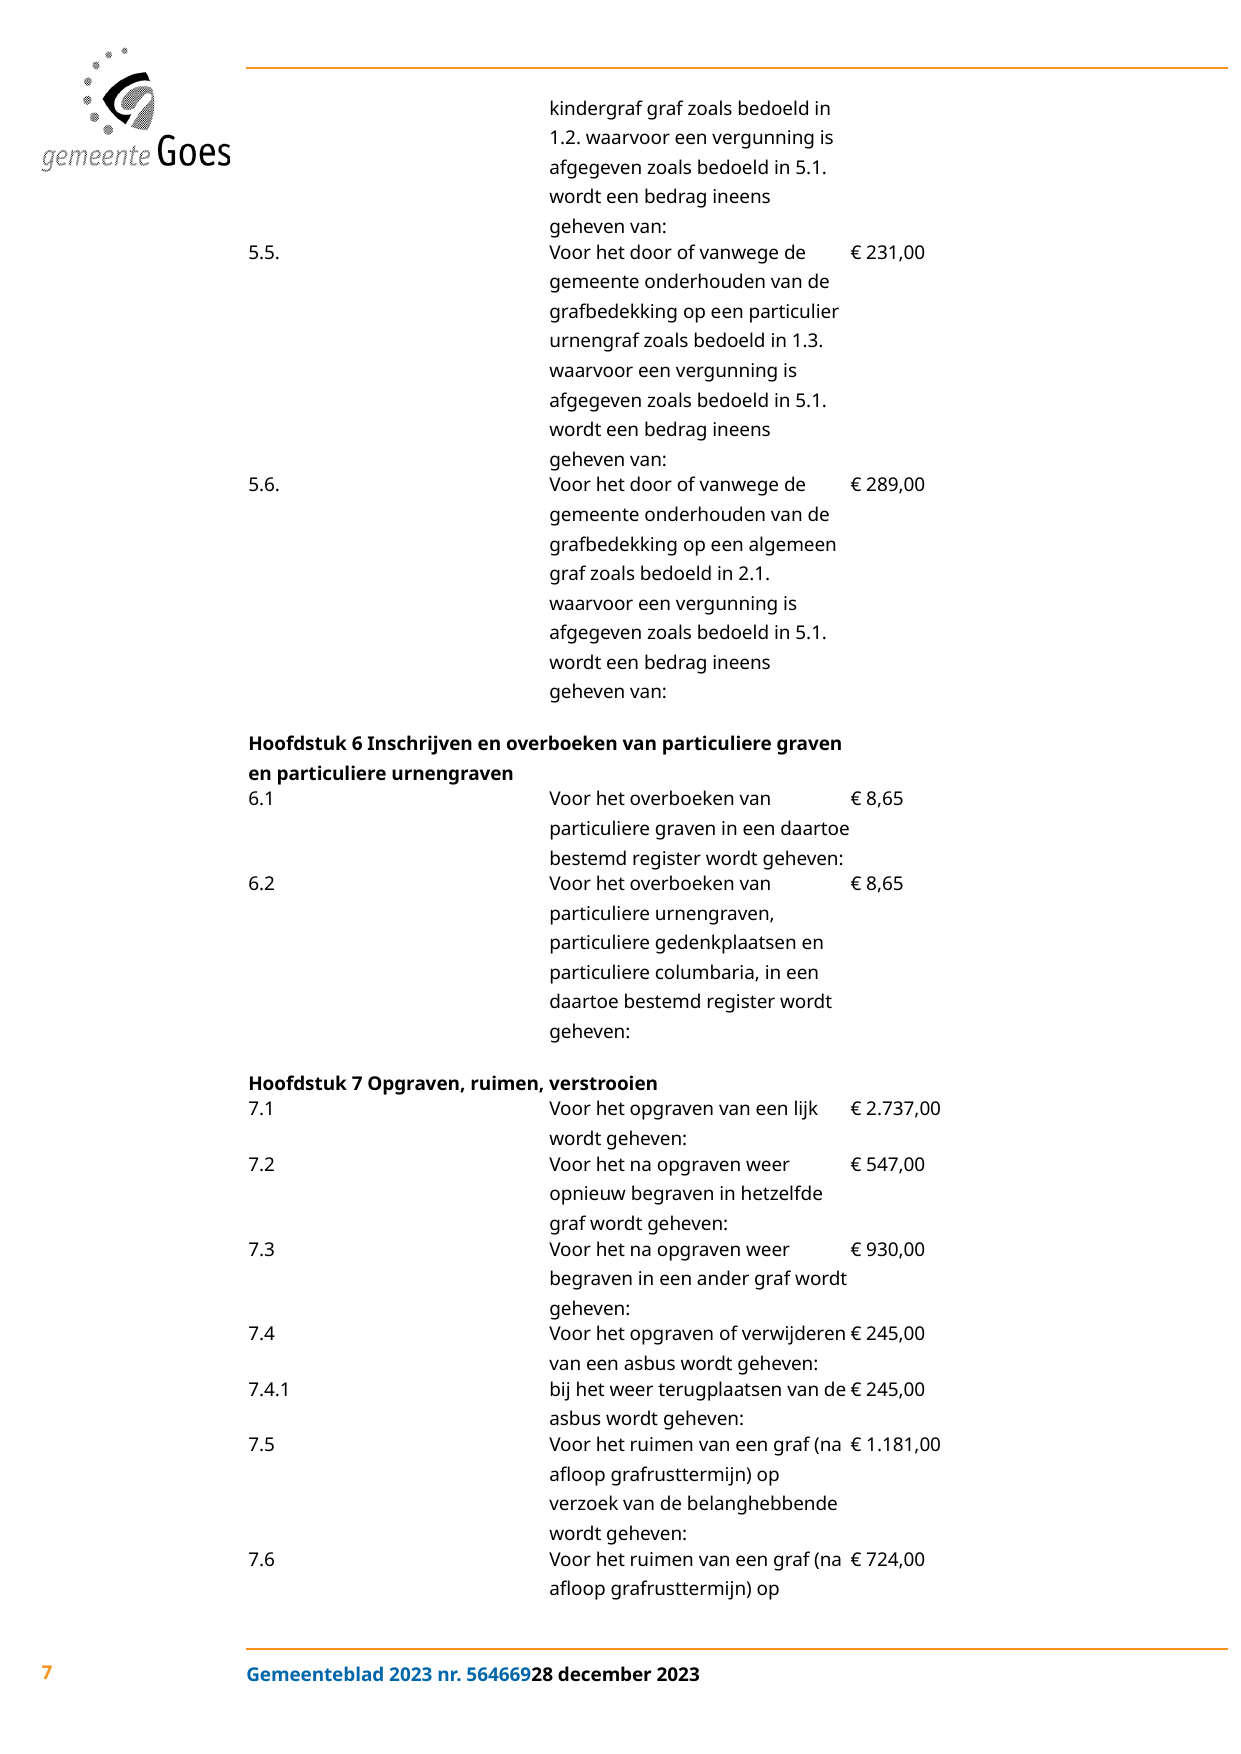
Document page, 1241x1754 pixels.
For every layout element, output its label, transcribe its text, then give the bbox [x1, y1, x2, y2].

table_cell 7.6 [248, 1546, 549, 1601]
table_cell € 245,00 [850, 1376, 1152, 1431]
table_cell [850, 1044, 1152, 1070]
table_cell Voor het overboeken van particuliere urnengraven, particuliere gedenkplaatsen en particuliere columbaria, in een daartoe bestemd register wordt geheven: [549, 870, 850, 1044]
table_cell 6.2 [248, 870, 549, 1044]
table_cell € 289,00 [850, 472, 1152, 704]
table_cell 5.6. [248, 472, 549, 704]
table_cell € 547,00 [850, 1151, 1152, 1236]
table_cell Voor het ruimen van een graf (na afloop grafrusttermijn) op verzoek van de belanghebbende wordt geheven: [549, 1431, 850, 1546]
table_cell 7.1 [248, 1096, 549, 1151]
table_cell Hoofdstuk 7 Opgraven, ruimen, verstrooien [248, 1070, 850, 1096]
table_cell € 231,00 [850, 239, 1152, 472]
table_cell 7.3 [248, 1236, 549, 1321]
table_cell 7.5 [248, 1431, 549, 1546]
table_cell [850, 1070, 1152, 1096]
table_cell € 724,00 [850, 1546, 1152, 1601]
table_cell 7.2 [248, 1151, 549, 1236]
table_cell 5.5. [248, 239, 549, 472]
picture [41, 47, 231, 172]
table_cell [248, 95, 549, 239]
table_cell Voor het na opgraven weer opnieuw begraven in hetzelfde graf wordt geheven: [549, 1151, 850, 1236]
table_cell 7.4.1 [248, 1376, 549, 1431]
table_cell 7.4 [248, 1321, 549, 1376]
table_cell [850, 95, 1152, 239]
table_cell € 245,00 [850, 1321, 1152, 1376]
table_cell € 930,00 [850, 1236, 1152, 1321]
table_cell € 8,65 [850, 870, 1152, 1044]
table_cell [850, 730, 1152, 786]
table_cell kindergraf graf zoals bedoeld in 1.2. waarvoor een vergunning is afgegeven zoals bedoeld in 5.1. wordt een bedrag ineens geheven van: [549, 95, 850, 239]
table_cell 6.1 [248, 786, 549, 870]
table_cell Voor het ruimen van een graf (na afloop grafrusttermijn) op [549, 1546, 850, 1601]
table_cell [850, 705, 1152, 730]
table_cell Voor het door of vanwege de gemeente onderhouden van de grafbedekking op een algemeen graf zoals bedoeld in 2.1. waarvoor een vergunning is afgegeven zoals bedoeld in 5.1. wordt een bedrag ineens geheven van: [549, 472, 850, 704]
table_cell bij het weer terugplaatsen van de asbus wordt geheven: [549, 1376, 850, 1431]
table_cell Voor het overboeken van particuliere graven in een daartoe bestemd register wordt geheven: [549, 786, 850, 870]
table_cell Hoofdstuk 6 Inschrijven en overboeken van particuliere graven en particuliere urnengraven [248, 730, 850, 786]
table_cell [248, 705, 549, 730]
table_cell Voor het opgraven van een lijk wordt geheven: [549, 1096, 850, 1151]
table_cell € 1.181,00 [850, 1431, 1152, 1546]
table_cell Voor het opgraven of verwijderen van een asbus wordt geheven: [549, 1321, 850, 1376]
table_cell [549, 1044, 850, 1070]
table_cell [549, 705, 850, 730]
table_cell Voor het door of vanwege de gemeente onderhouden van de grafbedekking op een particulier urnengraf zoals bedoeld in 1.3. waarvoor een vergunning is afgegeven zoals bedoeld in 5.1. wordt een bedrag ineens geheven van: [549, 239, 850, 472]
table_cell € 2.737,00 [850, 1096, 1152, 1151]
table_cell [248, 1044, 549, 1070]
table_cell Voor het na opgraven weer begraven in een ander graf wordt geheven: [549, 1236, 850, 1321]
table_cell € 8,65 [850, 786, 1152, 870]
